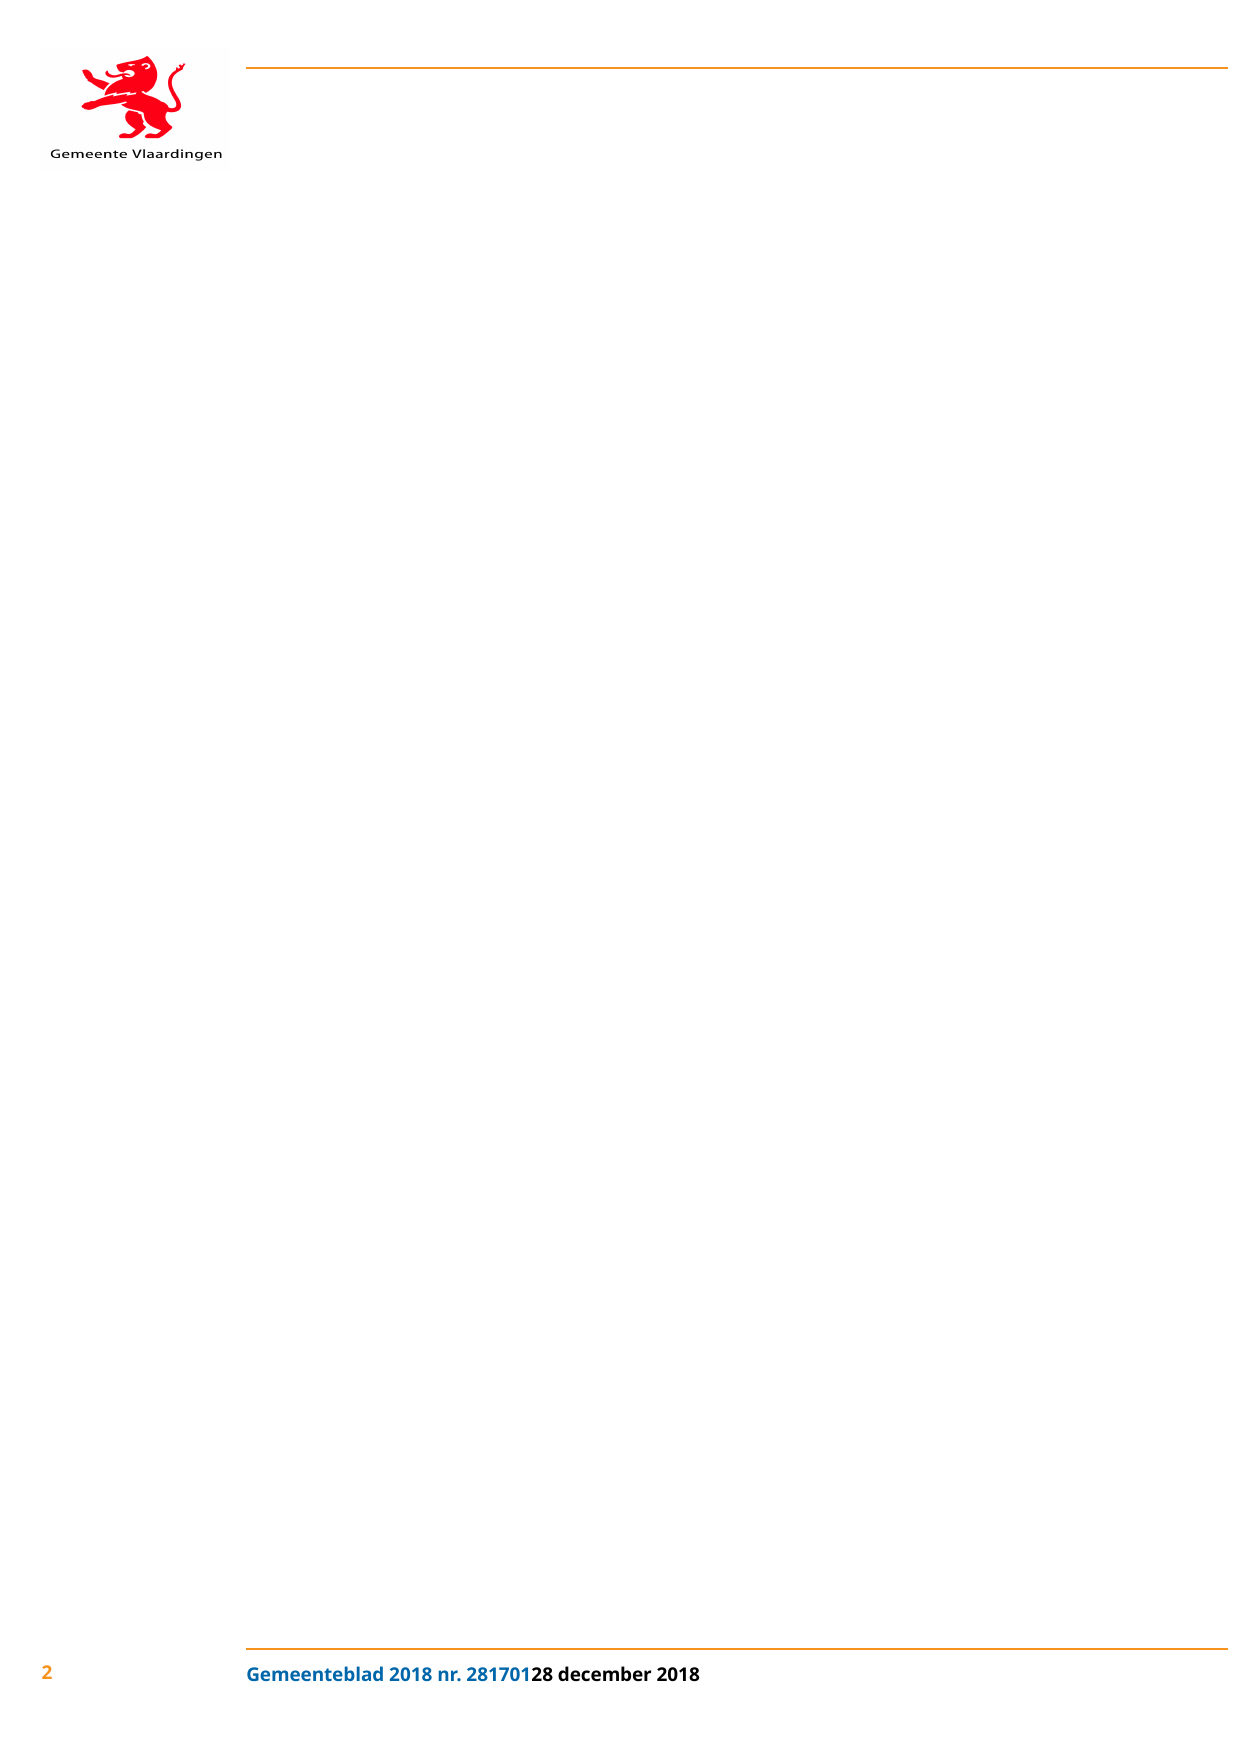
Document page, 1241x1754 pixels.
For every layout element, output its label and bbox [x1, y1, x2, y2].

picture [41, 47, 231, 172]
